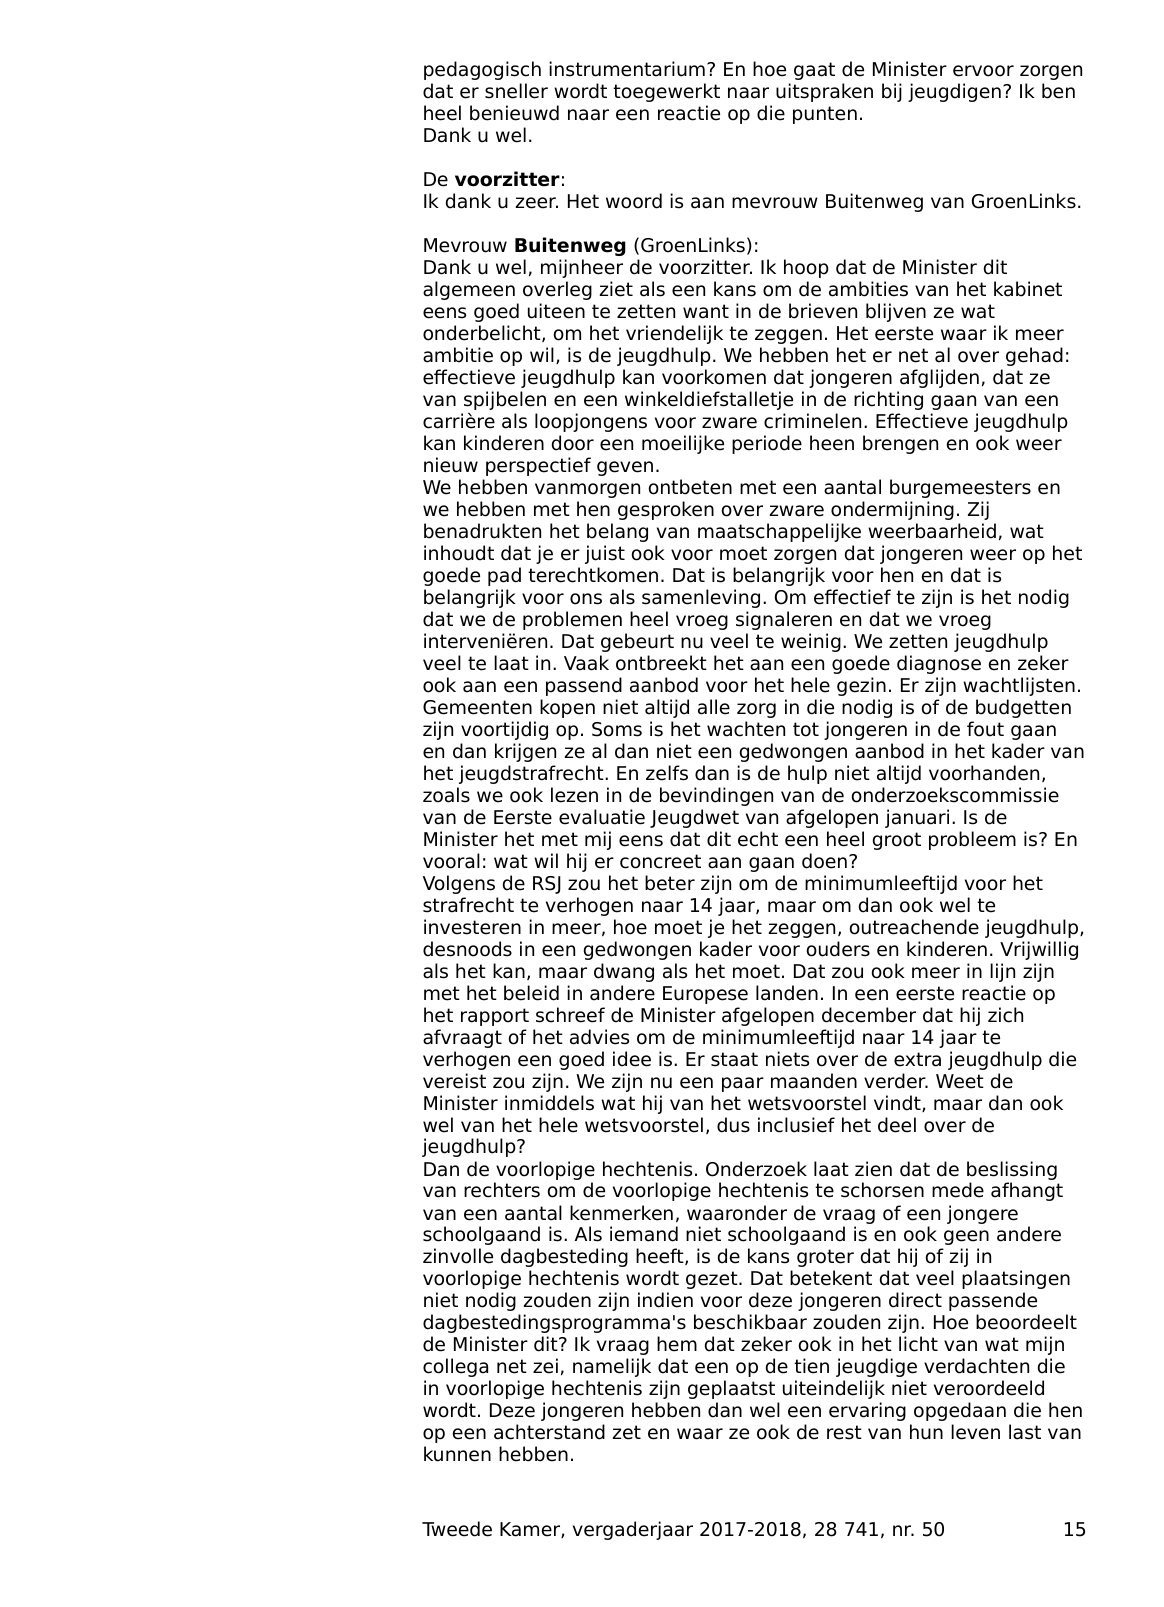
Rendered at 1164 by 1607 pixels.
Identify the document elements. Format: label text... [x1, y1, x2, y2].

text Dank u wel. [422, 125, 1087, 147]
text Dan de voorlopige hechtenis. Onderzoek laat zien dat de beslissing van rechters om de voorlopige hechtenis te schorsen mede afhangt van een aantal kenmerken, waaronder de vraag of een jongere schoolgaand is. Als iemand niet schoolgaand is en ook geen andere zinvolle dagbesteding heeft, is de kans groter dat hij of zij in voorlopige hechtenis wordt gezet. Dat betekent dat veel plaatsingen niet nodig zouden zijn indien voor deze jongeren direct passende dagbestedingsprogramma's beschikbaar zouden zijn. Hoe beoordeelt de Minister dit? Ik vraag hem dat zeker ook in het licht van wat mijn collega net zei, namelijk dat een op de tien jeugdige verdachten die in voorlopige hechtenis zijn geplaatst uiteindelijk niet veroordeeld wordt. Deze jongeren hebben dan wel een ervaring opgedaan die hen op een achterstand zet en waar ze ook de rest van hun leven last van kunnen hebben. [422, 1158, 1087, 1466]
text Mevrouw Buitenweg (GroenLinks): [422, 235, 1087, 257]
text Volgens de RSJ zou het beter zijn om de minimumleeftijd voor het strafrecht te verhogen naar 14 jaar, maar om dan ook wel te investeren in meer, hoe moet je het zeggen, outreachende jeugdhulp, desnoods in een gedwongen kader voor ouders en kinderen. Vrijwillig als het kan, maar dwang als het moet. Dat zou ook meer in lijn zijn met het beleid in andere Europese landen. In een eerste reactie op het rapport schreef de Minister afgelopen december dat hij zich afvraagt of het advies om de minimumleeftijd naar 14 jaar te verhogen een goed idee is. Er staat niets over de extra jeugdhulp die vereist zou zijn. We zijn nu een paar maanden verder. Weet de Minister inmiddels wat hij van het wetsvoorstel vindt, maar dan ook wel van het hele wetsvoorstel, dus inclusief het deel over de jeugdhulp? [422, 873, 1087, 1158]
text We hebben vanmorgen ontbeten met een aantal burgemeesters en we hebben met hen gesproken over zware ondermijning. Zij benadrukten het belang van maatschappelijke weerbaarheid, wat inhoudt dat je er juist ook voor moet zorgen dat jongeren weer op het goede pad terechtkomen. Dat is belangrijk voor hen en dat is belangrijk voor ons als samenleving. Om effectief te zijn is het nodig dat we de problemen heel vroeg signaleren en dat we vroeg interveniëren. Dat gebeurt nu veel te weinig. We zetten jeugdhulp veel te laat in. Vaak ontbreekt het aan een goede diagnose en zeker ook aan een passend aanbod voor het hele gezin. Er zijn wachtlijsten. Gemeenten kopen niet altijd alle zorg in die nodig is of de budgetten zijn voortijdig op. Soms is het wachten tot jongeren in de fout gaan en dan krijgen ze al dan niet een gedwongen aanbod in het kader van het jeugdstrafrecht. En zelfs dan is de hulp niet altijd voorhanden, zoals we ook lezen in de bevindingen van de onderzoekscommissie van de Eerste evaluatie Jeugdwet van afgelopen januari. Is de Minister het met mij eens dat dit echt een heel groot probleem is? En vooral: wat wil hij er concreet aan gaan doen? [422, 477, 1087, 873]
text Dank u wel, mijnheer de voorzitter. Ik hoop dat de Minister dit algemeen overleg ziet als een kans om de ambities van het kabinet eens goed uiteen te zetten want in de brieven blijven ze wat onderbelicht, om het vriendelijk te zeggen. Het eerste waar ik meer ambitie op wil, is de jeugdhulp. We hebben het er net al over gehad: effectieve jeugdhulp kan voorkomen dat jongeren afglijden, dat ze van spijbelen en een winkeldiefstalletje in de richting gaan van een carrière als loopjongens voor zware criminelen. Effectieve jeugdhulp kan kinderen door een moeilijke periode heen brengen en ook weer nieuw perspectief geven. [422, 257, 1087, 477]
text Ik dank u zeer. Het woord is aan mevrouw Buitenweg van GroenLinks. [422, 191, 1087, 213]
text pedagogisch instrumentarium? En hoe gaat de Minister ervoor zorgen dat er sneller wordt toegewerkt naar uitspraken bij jeugdigen? Ik ben heel benieuwd naar een reactie op die punten. [422, 59, 1087, 125]
text De voorzitter: [422, 169, 1087, 191]
